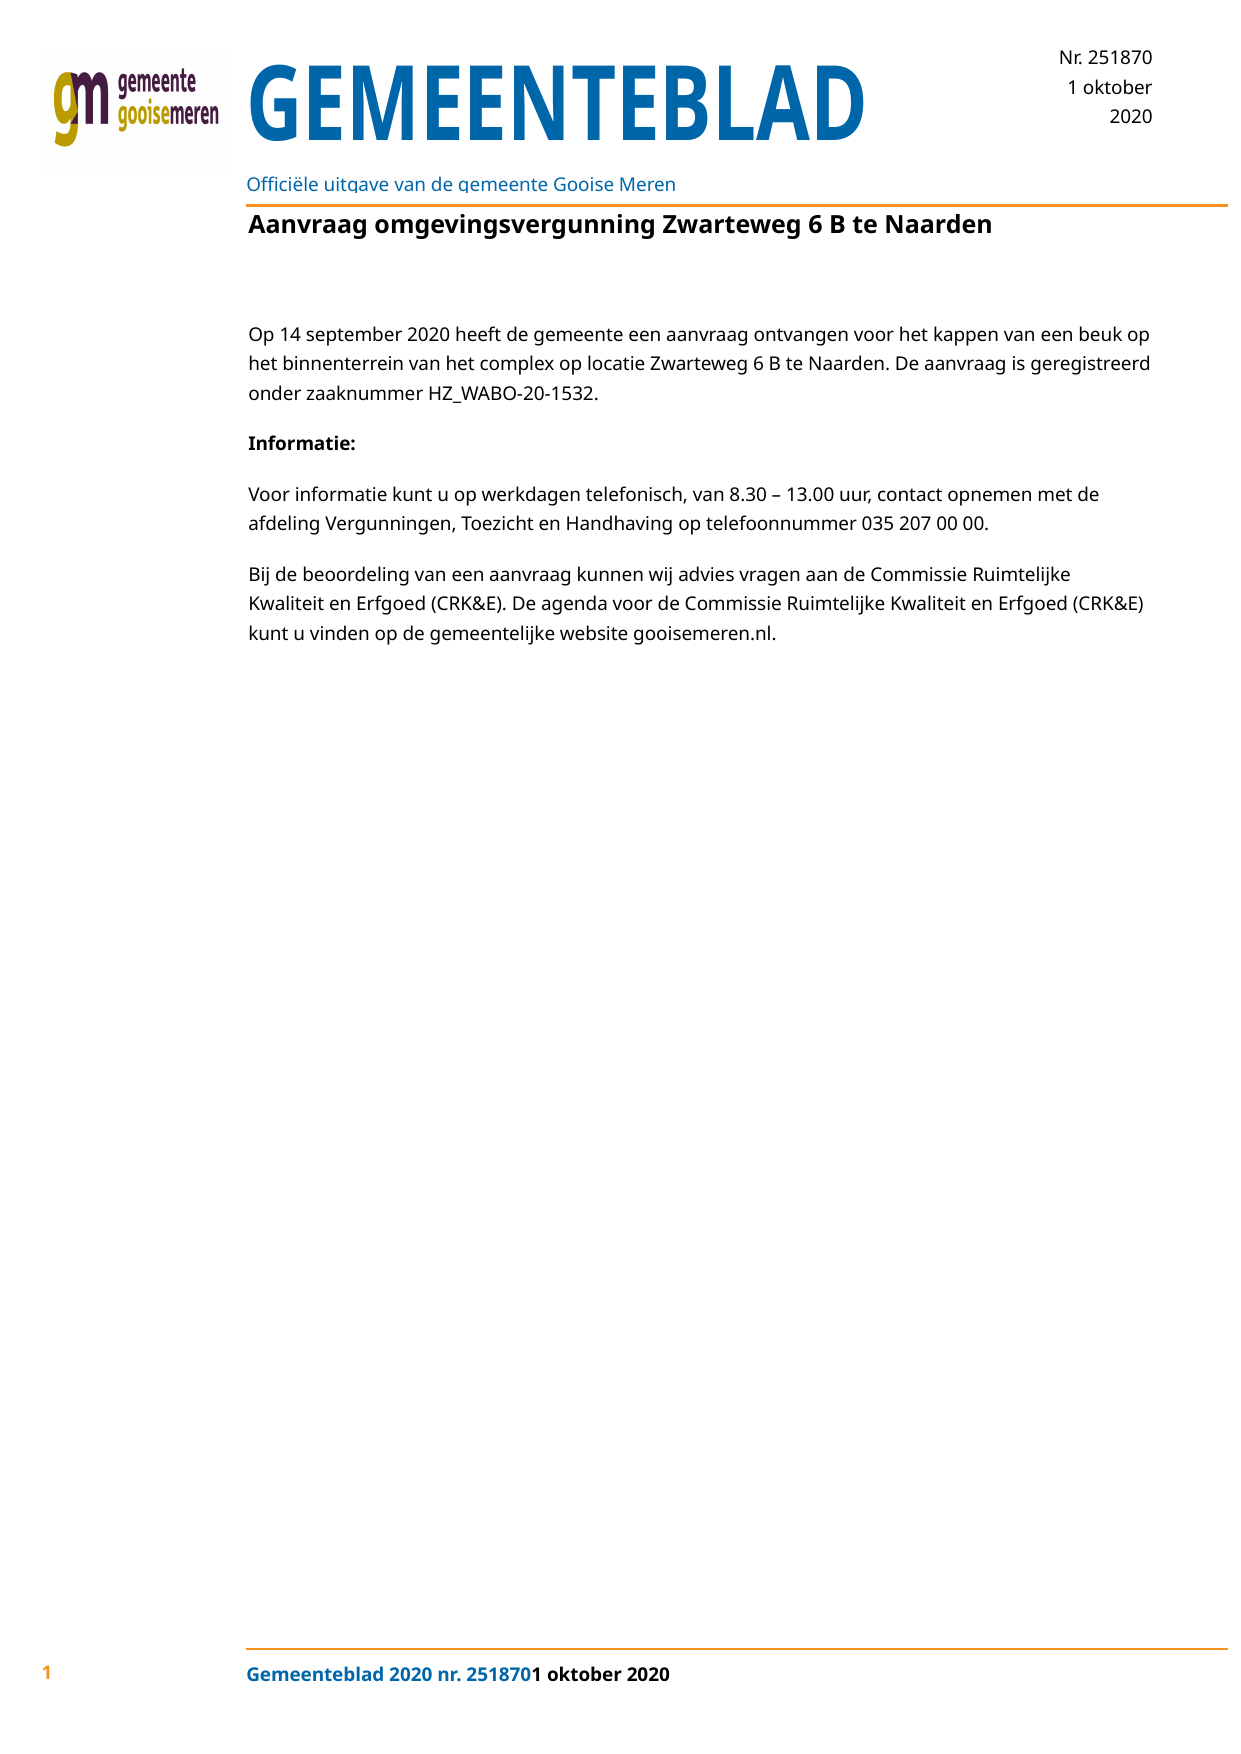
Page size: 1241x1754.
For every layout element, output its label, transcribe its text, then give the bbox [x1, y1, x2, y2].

text Aanvraag omgevingsvergunning Zwarteweg 6 B te Naarden [248, 207, 1152, 241]
text Informatie: [248, 430, 1152, 456]
text Bij de beoordeling van een aanvraag kunnen wij advies vragen aan de Commissie Ruimtelijke Kwaliteit en Erfgoed (CRK&E). De agenda voor de Commissie Ruimtelijke Kwaliteit en Erfgoed (CRK&E) kunt u vinden op de gemeentelijke website gooisemeren.nl. [248, 561, 1152, 646]
text Voor informatie kunt u op werkdagen telefonisch, van 8.30 – 13.00 uur, contact opnemen met de afdeling Vergunningen, Toezicht en Handhaving op telefoonnummer 035 207 00 00. [248, 481, 1152, 536]
text Op 14 september 2020 heeft de gemeente een aanvraag ontvangen voor het kappen van een beuk op het binnenterrein van het complex op locatie Zwarteweg 6 B te Naarden. De aanvraag is geregistreerd onder zaaknummer HZ_WABO-20-1532. [248, 321, 1152, 406]
picture [41, 47, 231, 172]
